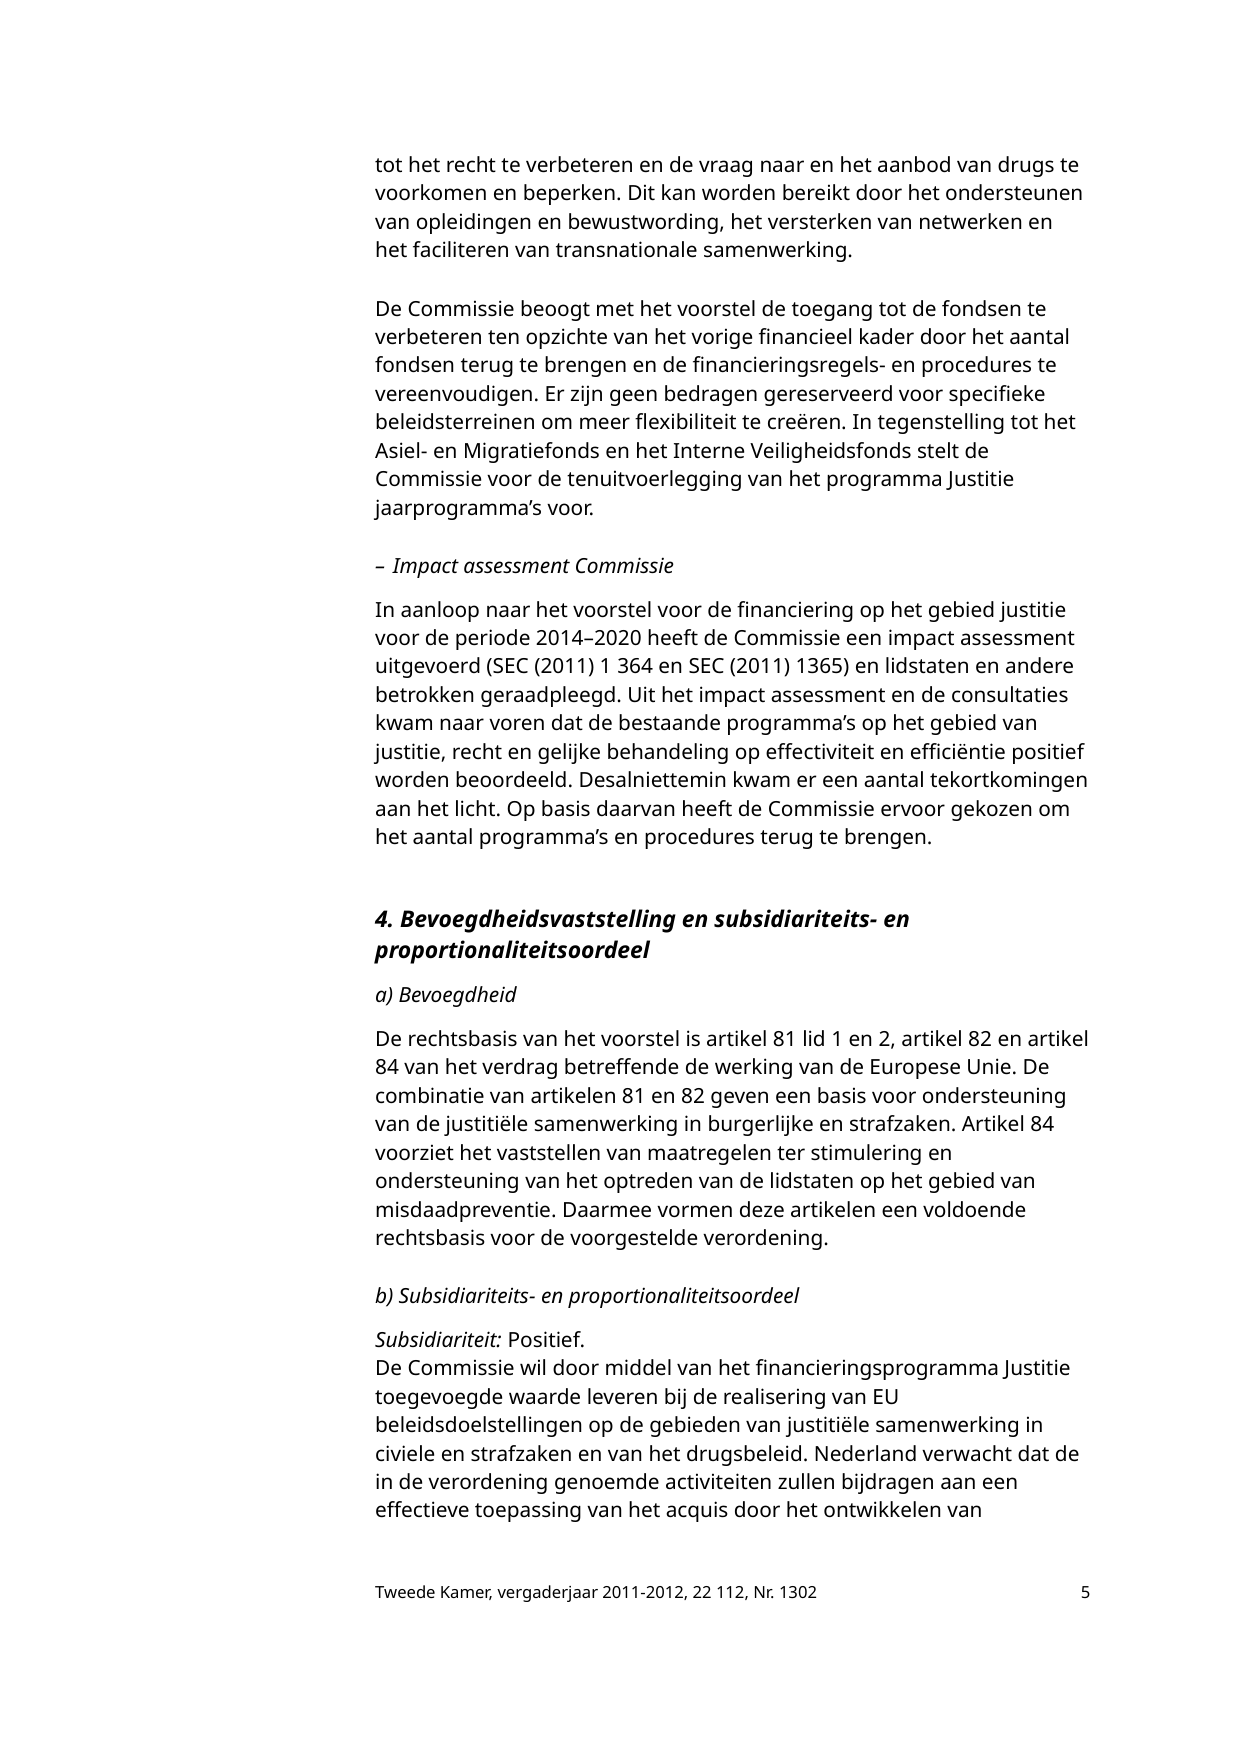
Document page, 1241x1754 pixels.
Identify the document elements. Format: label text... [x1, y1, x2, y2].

text De rechtsbasis van het voorstel is artikel 81 lid 1 en 2, artikel 82 en artikel 84 van het verdrag betreffende de werking van de Europese Unie. De combinatie van artikelen 81 en 82 geven een basis voor ondersteuning van de justitiële samenwerking in burgerlijke en strafzaken. Artikel 84 voorziet het vaststellen van maatregelen ter stimulering en ondersteuning van het optreden van de lidstaten op het gebied van misdaadpreventie. Daarmee vormen deze artikelen een voldoende rechtsbasis voor de voorgestelde verordening. [375, 1024, 1090, 1252]
subtitle 4. Bevoegdheidsvaststelling en subsidiariteits- en proportionaliteitsoordeel [375, 903, 1090, 966]
text Subsidiariteit: Positief. [375, 1325, 1090, 1353]
text De Commissie wil door middel van het financieringsprogramma Justitie toegevoegde waarde leveren bij de realisering van EU beleidsdoelstellingen op de gebieden van justitiële samenwerking in civiele en strafzaken en van het drugsbeleid. Nederland verwacht dat de in de verordening genoemde activiteiten zullen bijdragen aan een effectieve toepassing van het acquis door het ontwikkelen van [375, 1353, 1090, 1524]
text b) Subsidiariteits- en proportionaliteitsoordeel [375, 1282, 1090, 1310]
text – Impact assessment Commissie [375, 551, 1090, 580]
text In aanloop naar het voorstel voor de financiering op het gebied justitie voor de periode 2014–2020 heeft de Commissie een impact assessment uitgevoerd (SEC (2011) 1 364 en SEC (2011) 1365) en lidstaten en andere betrokken geraadpleegd. Uit het impact assessment en de consultaties kwam naar voren dat de bestaande programma’s op het gebied van justitie, recht en gelijke behandeling op effectiviteit en efficiëntie positief worden beoordeeld. Desalniettemin kwam er een aantal tekortkomingen aan het licht. Op basis daarvan heeft de Commissie ervoor gekozen om het aantal programma’s en procedures terug te brengen. [375, 595, 1090, 851]
text a) Bevoegdheid [375, 981, 1090, 1009]
text tot het recht te verbeteren en de vraag naar en het aanbod van drugs te voorkomen en beperken. Dit kan worden bereikt door het ondersteunen van opleidingen en bewustwording, het versterken van netwerken en het faciliteren van transnationale samenwerking. [375, 150, 1090, 264]
text De Commissie beoogt met het voorstel de toegang tot de fondsen te verbeteren ten opzichte van het vorige financieel kader door het aantal fondsen terug te brengen en de financieringsregels- en procedures te vereenvoudigen. Er zijn geen bedragen gereserveerd voor specifieke beleidsterreinen om meer flexibiliteit te creëren. In tegenstelling tot het Asiel- en Migratiefonds en het Interne Veiligheidsfonds stelt de Commissie voor de tenuitvoerlegging van het programma Justitie jaarprogramma’s voor. [375, 294, 1090, 521]
